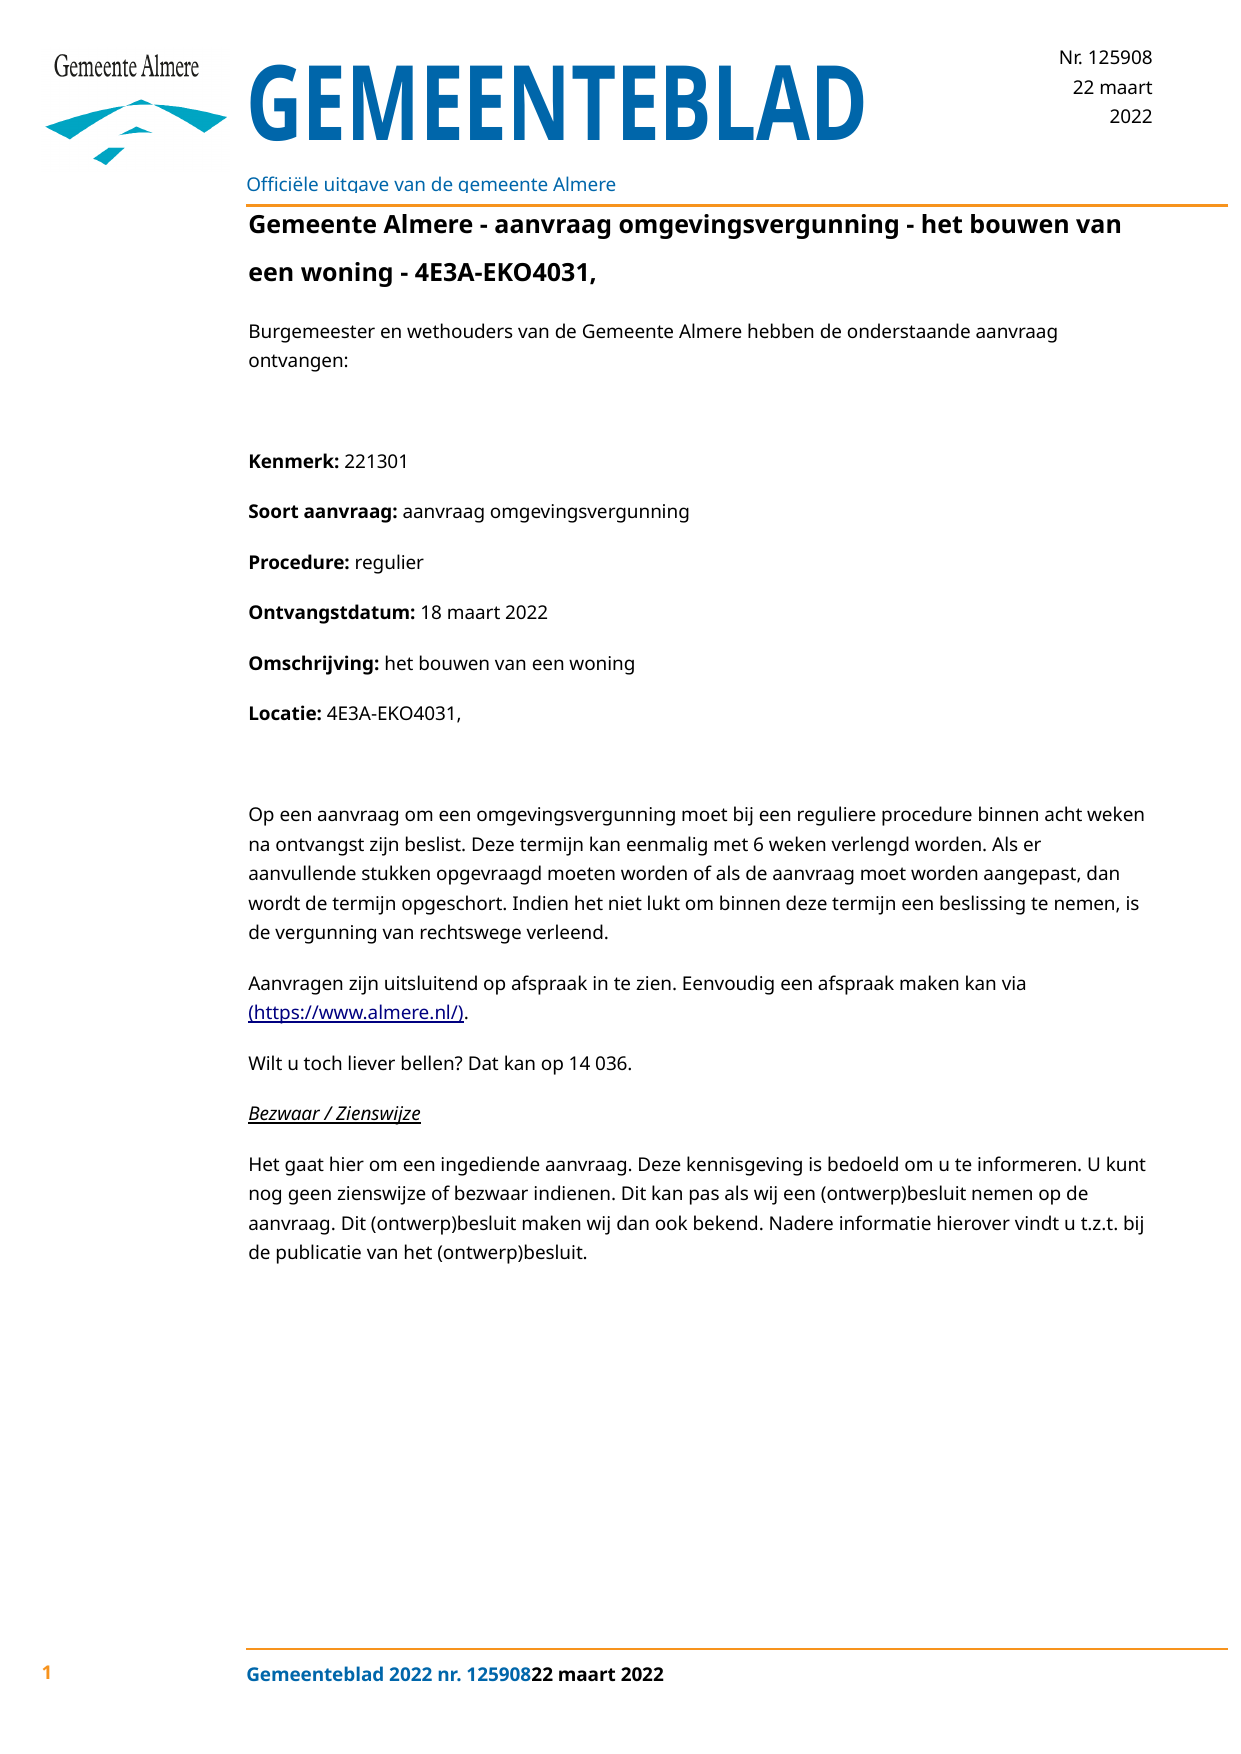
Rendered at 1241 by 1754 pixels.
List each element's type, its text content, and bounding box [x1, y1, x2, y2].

text Wilt u toch liever bellen? Dat kan op 14 036. [248, 1050, 1152, 1076]
text Soort aanvraag: aanvraag omgevingsvergunning [248, 499, 1152, 524]
text Op een aanvraag om een omgevingsvergunning moet bij een reguliere procedure binnen acht weken na ontvangst zijn beslist. Deze termijn kan eenmalig met 6 weken verlengd worden. Als er aanvullende stukken opgevraagd moeten worden of als de aanvraag moet worden aangepast, dan wordt de termijn opgeschort. Indien het niet lukt om binnen deze termijn een beslissing te nemen, is de vergunning van rechtswege verleend. [248, 801, 1152, 945]
text Kenmerk: 221301 [248, 448, 1152, 474]
text Het gaat hier om een ingediende aanvraag. Deze kennisgeving is bedoeld om u te informeren. U kunt nog geen zienswijze of bezwaar indienen. Dit kan pas als wij een (ontwerp)besluit nemen op de aanvraag. Dit (ontwerp)besluit maken wij dan ook bekend. Nadere informatie hierover vindt u t.z.t. bij de publicatie van het (ontwerp)besluit. [248, 1151, 1152, 1265]
picture [41, 47, 231, 172]
text Omschrijving: het bouwen van een woning [248, 650, 1152, 676]
text Bezwaar / Zienswijze [248, 1100, 1152, 1126]
text Aanvragen zijn uitsluitend op afspraak in te zien. Eenvoudig een afspraak maken kan via (https://www.almere.nl/). [248, 970, 1152, 1025]
text Procedure: regulier [248, 549, 1152, 575]
text Gemeente Almere - aanvraag omgevingsvergunning - het bouwen van een woning - 4E3A-EKO4031, [248, 207, 1152, 288]
text Locatie: 4E3A-EKO4031, [248, 700, 1152, 726]
text Burgemeester en wethouders van de Gemeente Almere hebben de onderstaande aanvraag ontvangen: [248, 318, 1152, 373]
text Ontvangstdatum: 18 maart 2022 [248, 599, 1152, 625]
